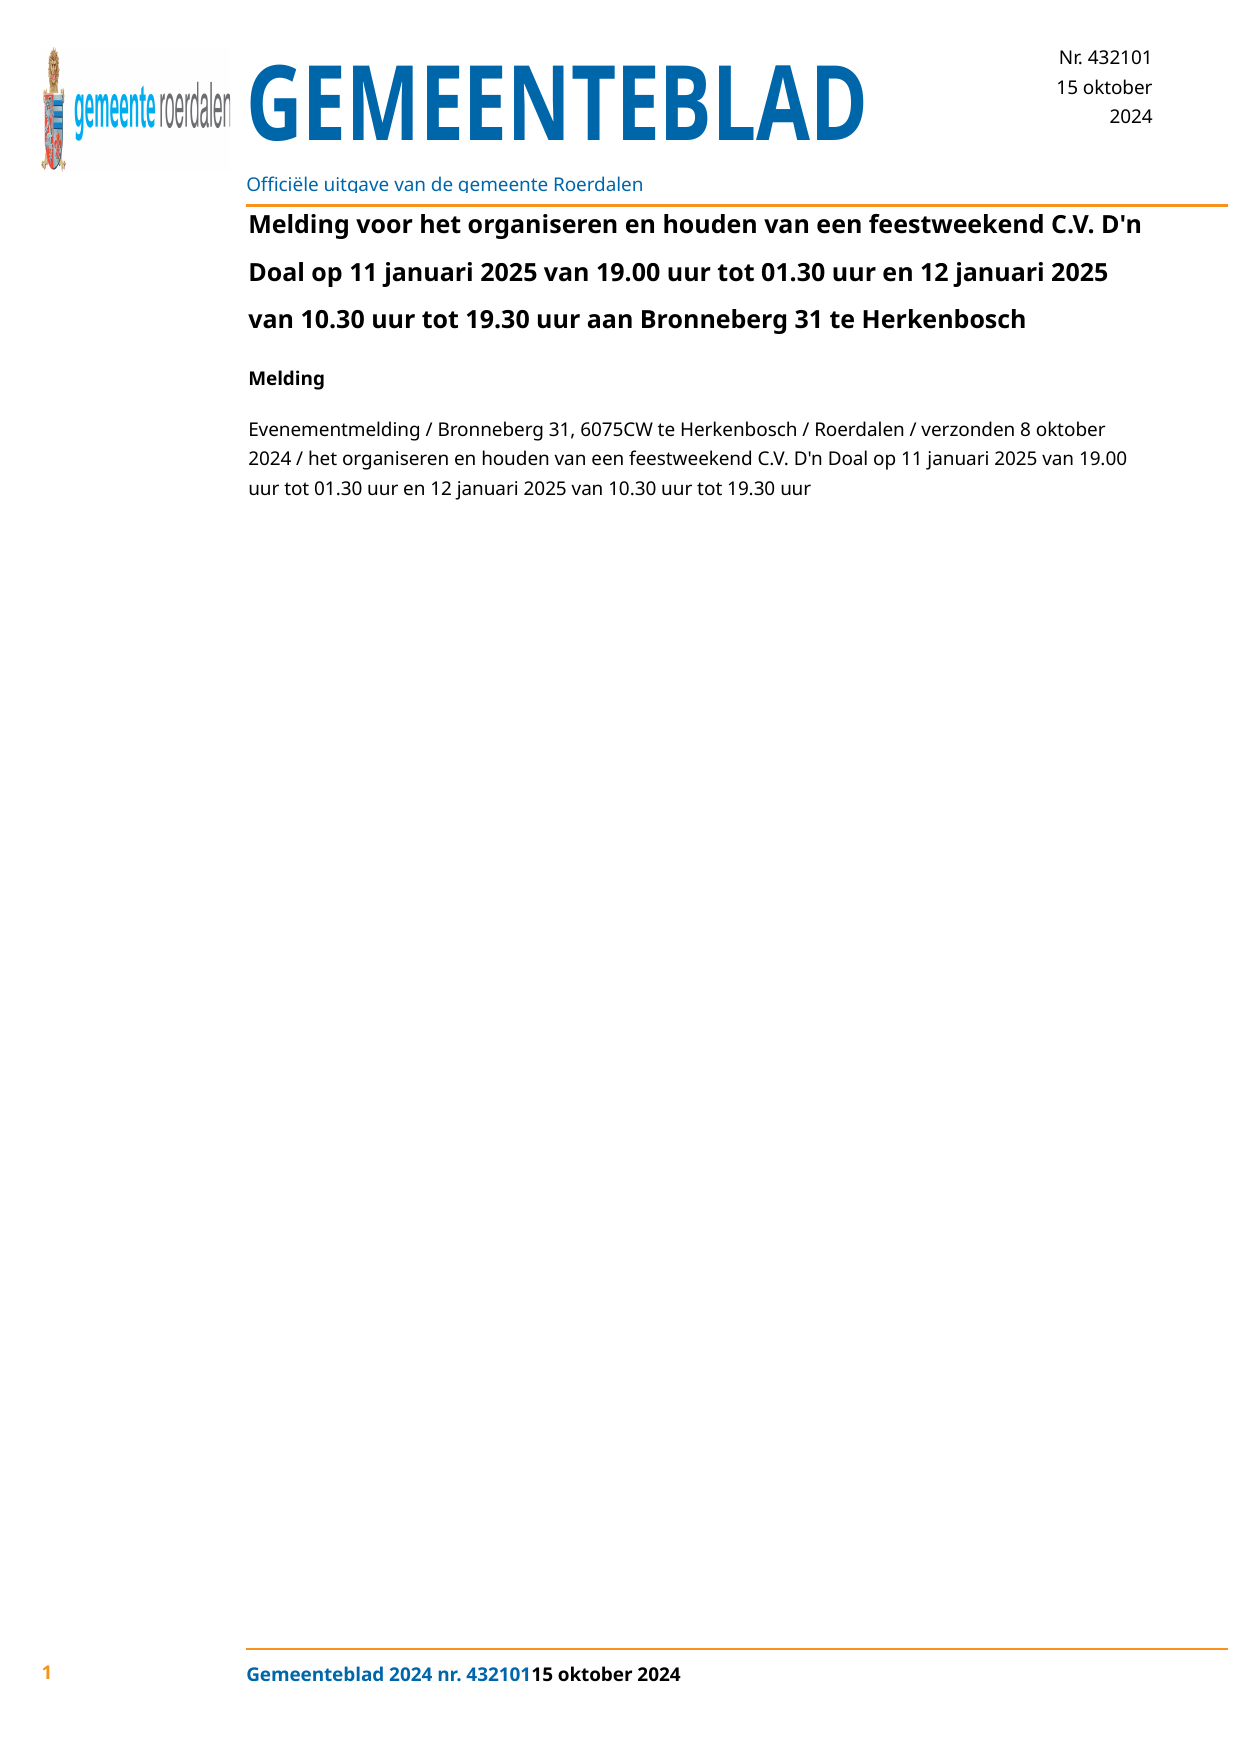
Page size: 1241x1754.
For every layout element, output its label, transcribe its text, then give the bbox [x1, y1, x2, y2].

text Melding [248, 366, 1152, 391]
text Evenementmelding / Bronneberg 31, 6075CW te Herkenbosch / Roerdalen / verzonden 8 oktober 2024 / het organiseren en houden van een feestweekend C.V. D'n Doal op 11 januari 2025 van 19.00 uur tot 01.30 uur en 12 januari 2025 van 10.30 uur tot 19.30 uur [248, 416, 1152, 501]
text Melding voor het organiseren en houden van een feestweekend C.V. D'n Doal op 11 januari 2025 van 19.00 uur tot 01.30 uur en 12 januari 2025 van 10.30 uur tot 19.30 uur aan Bronneberg 31 te Herkenbosch [248, 207, 1152, 336]
picture [41, 47, 231, 172]
